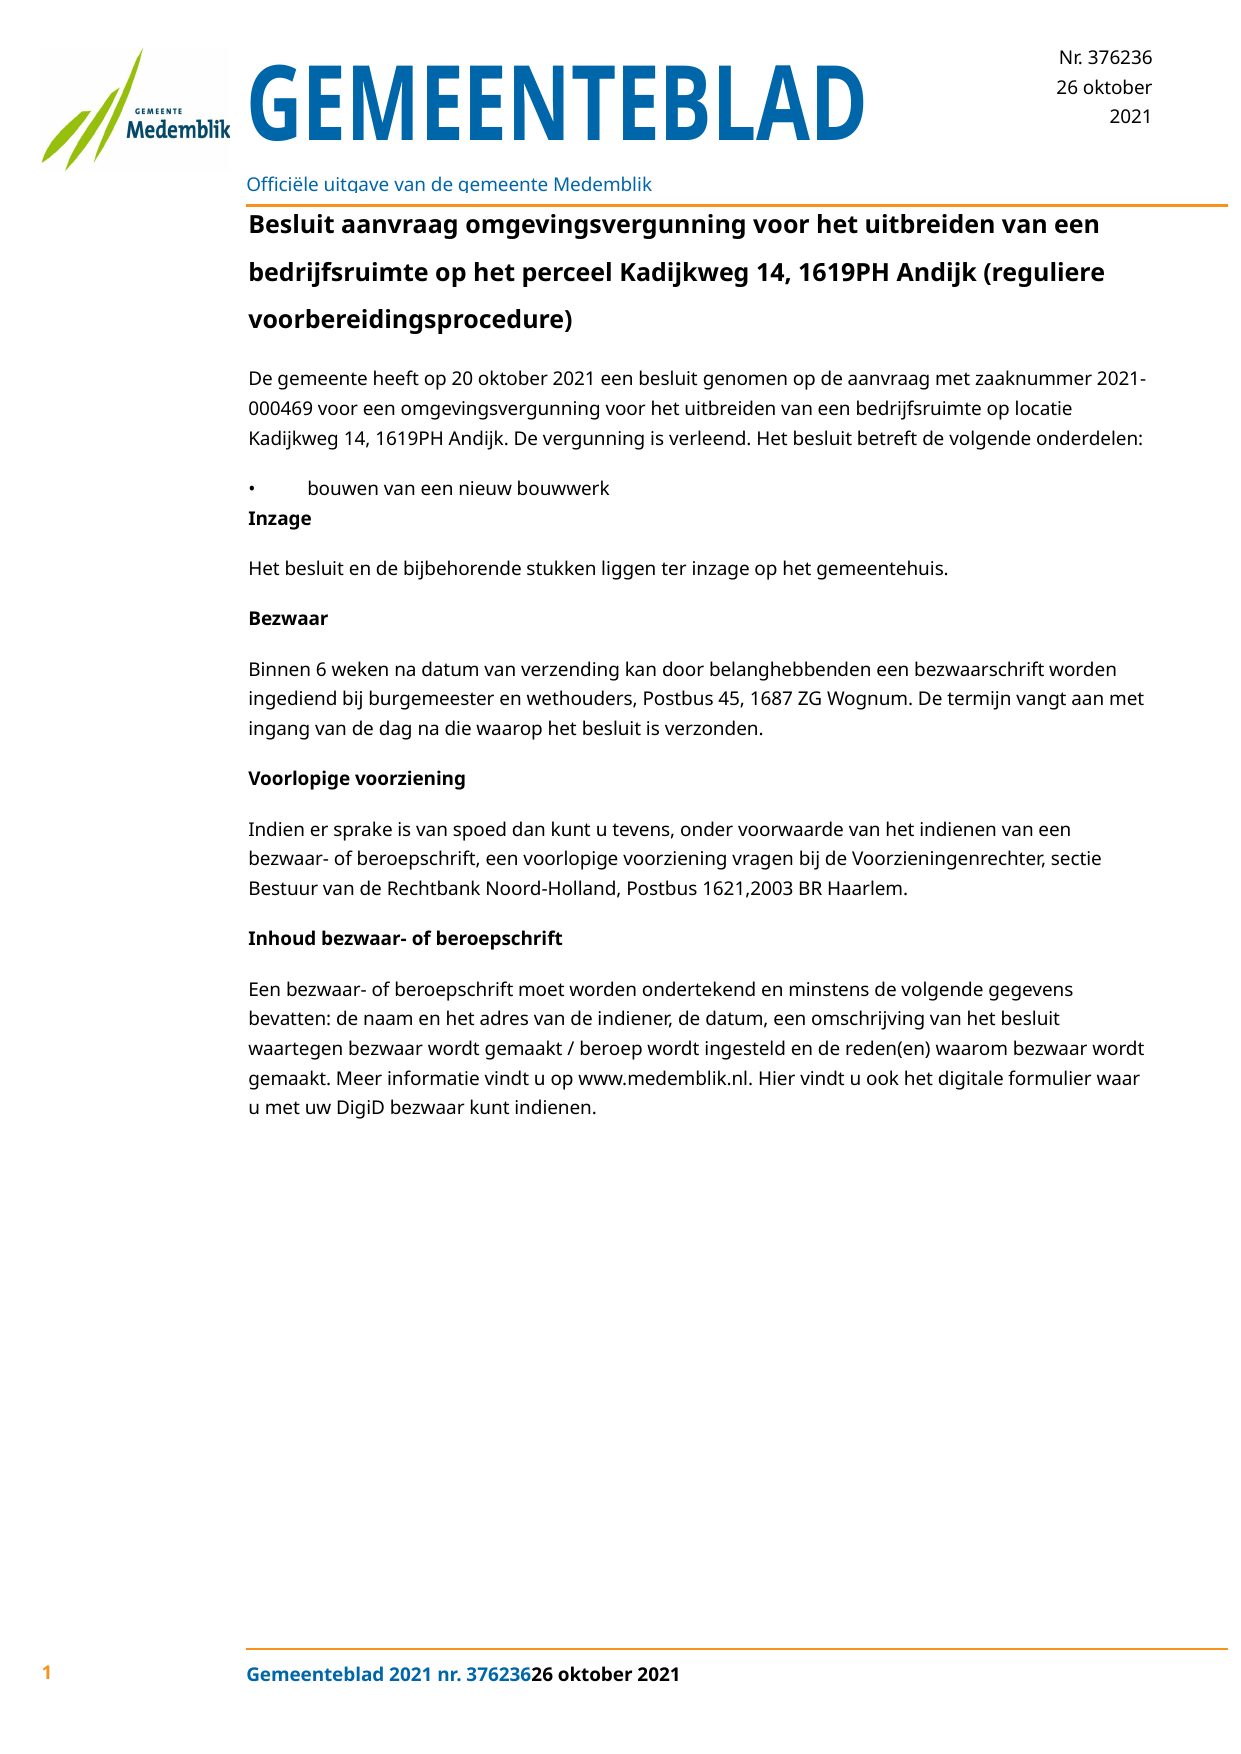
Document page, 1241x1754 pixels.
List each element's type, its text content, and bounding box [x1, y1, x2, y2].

text De gemeente heeft op 20 oktober 2021 een besluit genomen op de aanvraag met zaaknummer 2021-000469 voor een omgevingsvergunning voor het uitbreiden van een bedrijfsruimte op locatie Kadijkweg 14, 1619PH Andijk. De vergunning is verleend. Het besluit betreft de volgende onderdelen: [248, 366, 1152, 450]
text Indien er sprake is van spoed dan kunt u tevens, onder voorwaarde van het indienen van een bezwaar- of beroepschrift, een voorlopige voorziening vragen bij de Voorzieningenrechter, sectie Bestuur van de Rechtbank Noord-Holland, Postbus 1621,2003 BR Haarlem. [248, 816, 1152, 901]
text Binnen 6 weken na datum van verzending kan door belanghebbenden een bezwaarschrift worden ingediend bij burgemeester en wethouders, Postbus 45, 1687 ZG Wognum. De termijn vangt aan met ingang van de dag na die waarop het besluit is verzonden. [248, 656, 1152, 741]
list bouwen van een nieuw bouwwerk [248, 475, 1152, 501]
text Bezwaar [248, 606, 1152, 631]
text Het besluit en de bijbehorende stukken liggen ter inzage op het gemeentehuis. [248, 555, 1152, 581]
text Inhoud bezwaar- of beroepschrift [248, 926, 1152, 951]
text Een bezwaar- of beroepschrift moet worden ondertekend en minstens de volgende gegevens bevatten: de naam en het adres van de indiener, de datum, een omschrijving van het besluit waartegen bezwaar wordt gemaakt / beroep wordt ingesteld en de reden(en) waarom bezwaar wordt gemaakt. Meer informatie vindt u op www.medemblik.nl. Hier vindt u ook het digitale formulier waar u met uw DigiD bezwaar kunt indienen. [248, 976, 1152, 1120]
text Voorlopige voorziening [248, 766, 1152, 791]
text Inzage [248, 505, 1152, 530]
picture [41, 47, 231, 172]
text Besluit aanvraag omgevingsvergunning voor het uitbreiden van een bedrijfsruimte op het perceel Kadijkweg 14, 1619PH Andijk (reguliere voorbereidingsprocedure) [248, 207, 1152, 336]
